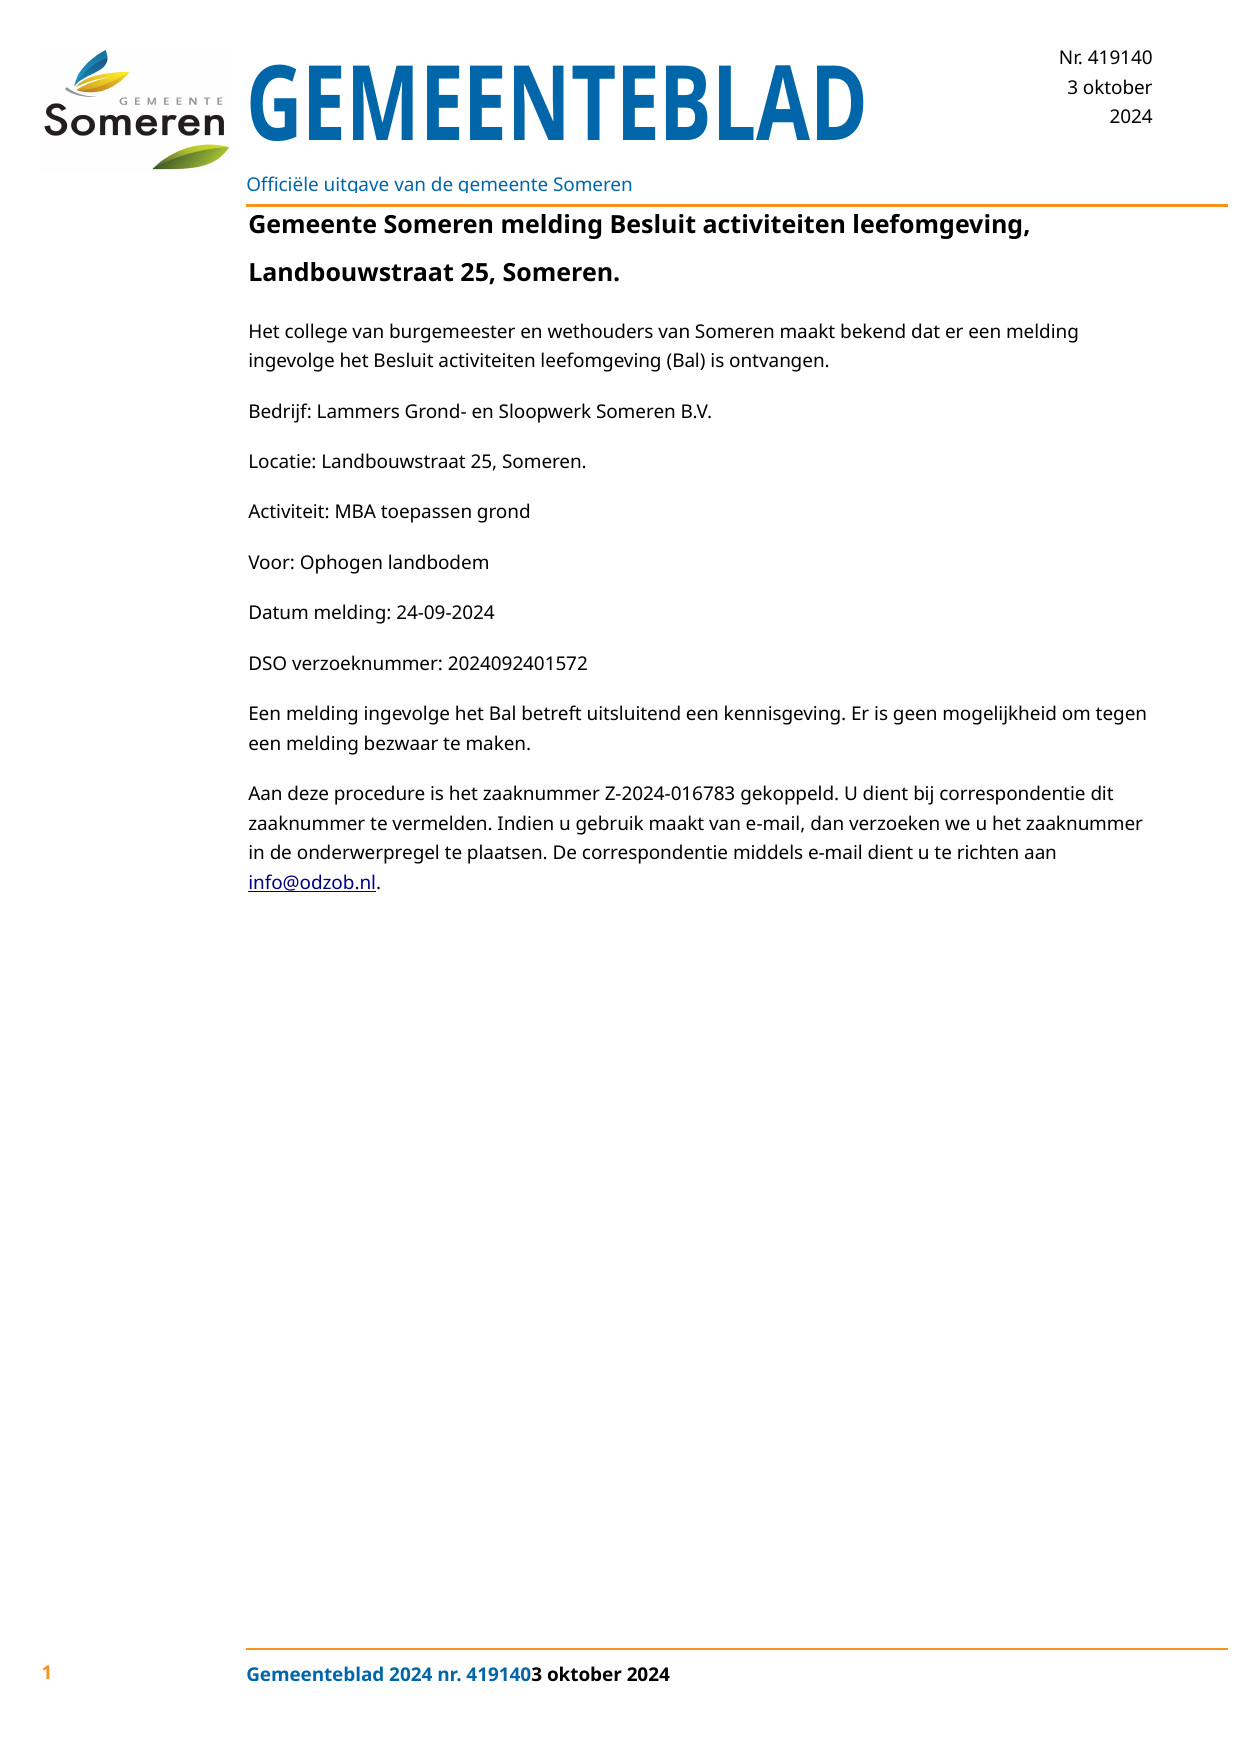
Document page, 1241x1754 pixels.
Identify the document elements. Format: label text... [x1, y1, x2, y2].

text Gemeente Someren melding Besluit activiteiten leefomgeving, Landbouwstraat 25, Someren. [248, 207, 1152, 288]
picture [41, 47, 231, 172]
text Locatie: Landbouwstraat 25, Someren. [248, 448, 1152, 474]
text Datum melding: 24-09-2024 [248, 599, 1152, 625]
text Bedrijf: Lammers Grond- en Sloopwerk Someren B.V. [248, 398, 1152, 424]
text Een melding ingevolge het Bal betreft uitsluitend een kennisgeving. Er is geen mogelijkheid om tegen een melding bezwaar te maken. [248, 700, 1152, 756]
text Aan deze procedure is het zaaknummer Z-2024-016783 gekoppeld. U dient bij correspondentie dit zaaknummer te vermelden. Indien u gebruik maakt van e-mail, dan verzoeken we u het zaaknummer in de onderwerpregel te plaatsen. De correspondentie middels e-mail dient u te richten aan info@odzob.nl. [248, 780, 1152, 895]
text DSO verzoeknummer: 2024092401572 [248, 650, 1152, 676]
text Voor: Ophogen landbodem [248, 549, 1152, 575]
text Het college van burgemeester en wethouders van Someren maakt bekend dat er een melding ingevolge het Besluit activiteiten leefomgeving (Bal) is ontvangen. [248, 318, 1152, 373]
text Activiteit: MBA toepassen grond [248, 499, 1152, 524]
